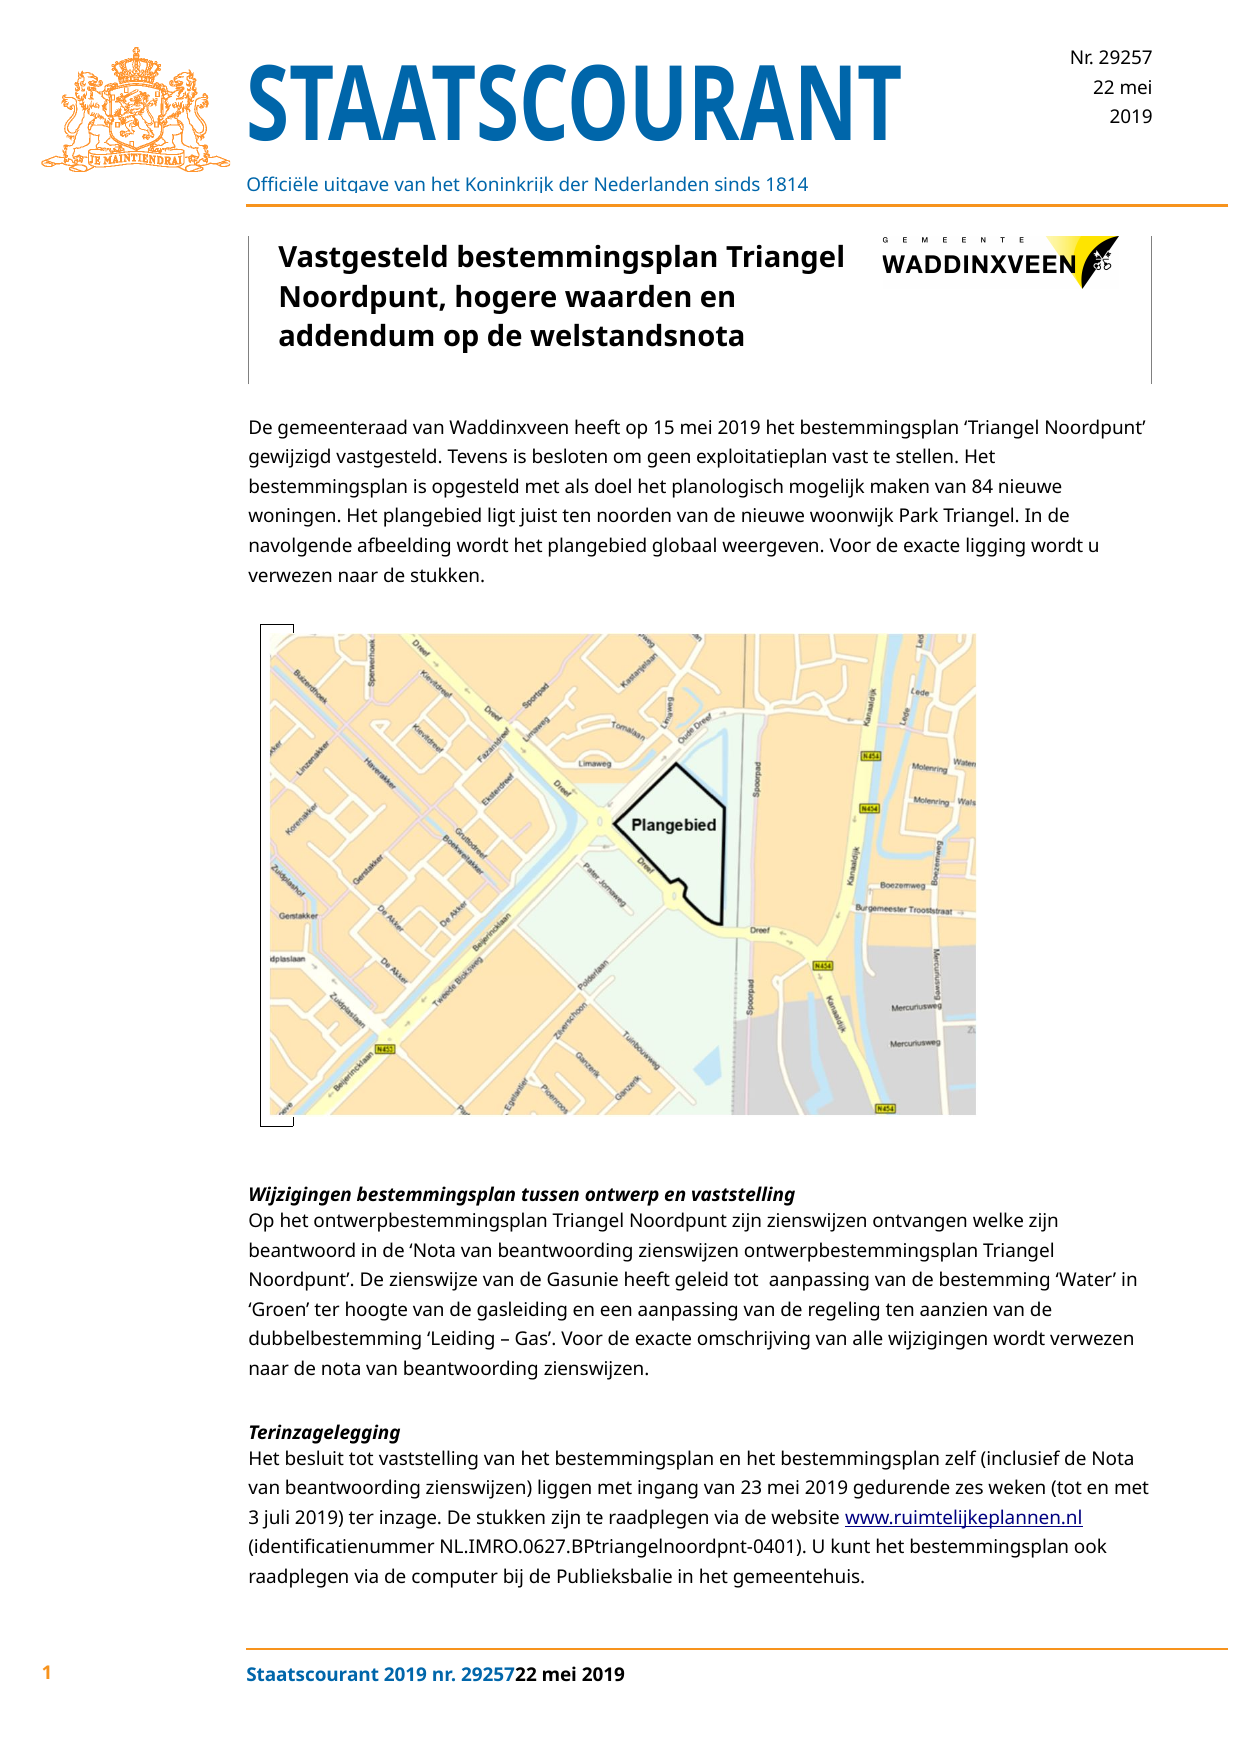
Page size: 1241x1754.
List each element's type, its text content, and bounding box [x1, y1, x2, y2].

picture [268, 633, 978, 1117]
picture [41, 47, 231, 172]
table_header [850, 236, 1151, 384]
table_header Vastgesteld bestemmingsplan Triangel Noordpunt, hogere waarden en addendum op de welstandsnota [249, 236, 850, 384]
text De gemeenteraad van Waddinxveen heeft op 15 mei 2019 het bestemmingsplan ‘Triangel Noordpunt’ gewijzigd vastgesteld. Tevens is besloten om geen exploitatieplan vast te stellen. Het bestemmingsplan is opgesteld met als doel het planologisch mogelijk maken van 84 nieuwe woningen. Het plangebied ligt juist ten noorden van de nieuwe woonwijk Park Triangel. In de navolgende afbeelding wordt het plangebied globaal weergeven. Voor de exacte ligging wordt u verwezen naar de stukken. [248, 414, 1152, 588]
text Het besluit tot vaststelling van het bestemmingsplan en het bestemmingsplan zelf (inclusief de Nota van beantwoording zienswijzen) liggen met ingang van 23 mei 2019 gedurende zes weken (tot en met 3 juli 2019) ter inzage. De stukken zijn te raadplegen via de website www.ruimtelijkeplannen.nl (identificatienummer NL.IMRO.0627.BPtriangelnoordpnt-0401). U kunt het bestemmingsplan ook raadplegen via de computer bij de Publieksbalie in het gemeentehuis. [248, 1445, 1152, 1589]
picture [882, 236, 1119, 289]
text Op het ontwerpbestemmingsplan Triangel Noordpunt zijn zienswijzen ontvangen welke zijn beantwoord in de ‘Nota van beantwoording zienswijzen ontwerpbestemmingsplan Triangel Noordpunt’. De zienswijze van de Gasunie heeft geleid tot aanpassing van de bestemming ‘Water’ in ‘Groen’ ter hoogte van de gasleiding en een aanpassing van de regeling ten aanzien van de dubbelbestemming ‘Leiding – Gas’. Voor de exacte omschrijving van alle wijzigingen wordt verwezen naar de nota van beantwoording zienswijzen. [248, 1207, 1152, 1381]
text Wijzigingen bestemmingsplan tussen ontwerp en vaststelling [248, 1181, 1152, 1207]
text Terinzagelegging [248, 1419, 1152, 1445]
